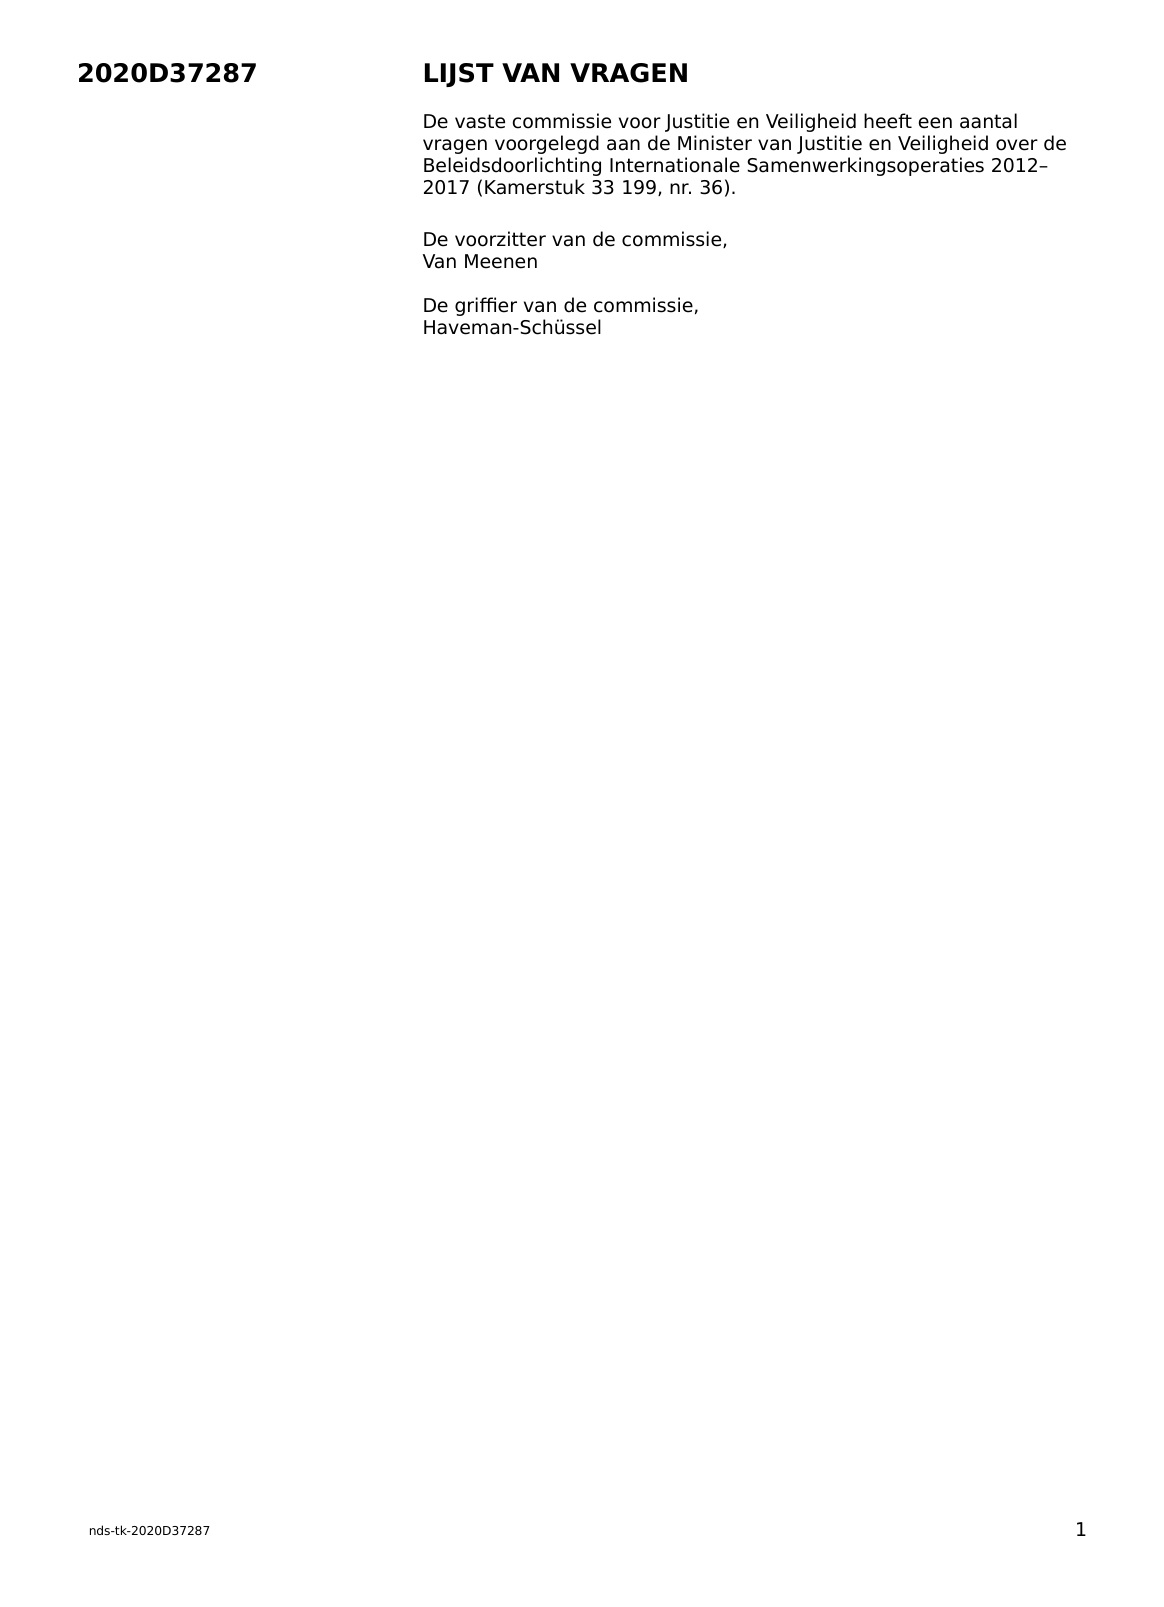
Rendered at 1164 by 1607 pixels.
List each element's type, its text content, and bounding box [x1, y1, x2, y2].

text De griffier van de commissie, Haveman-Schüssel [422, 295, 1087, 339]
text De voorzitter van de commissie, Van Meenen [422, 229, 1087, 273]
text 2020D37287 LIJST VAN VRAGEN [77, 59, 1087, 89]
text De vaste commissie voor Justitie en Veiligheid heeft een aantal vragen voorgelegd aan de Minister van Justitie en Veiligheid over de Beleidsdoorlichting Internationale Samenwerkingsoperaties 2012–2017 (Kamerstuk 33 199, nr. 36). [422, 111, 1087, 199]
text nds-tk-2020D37287 [88, 1524, 323, 1538]
